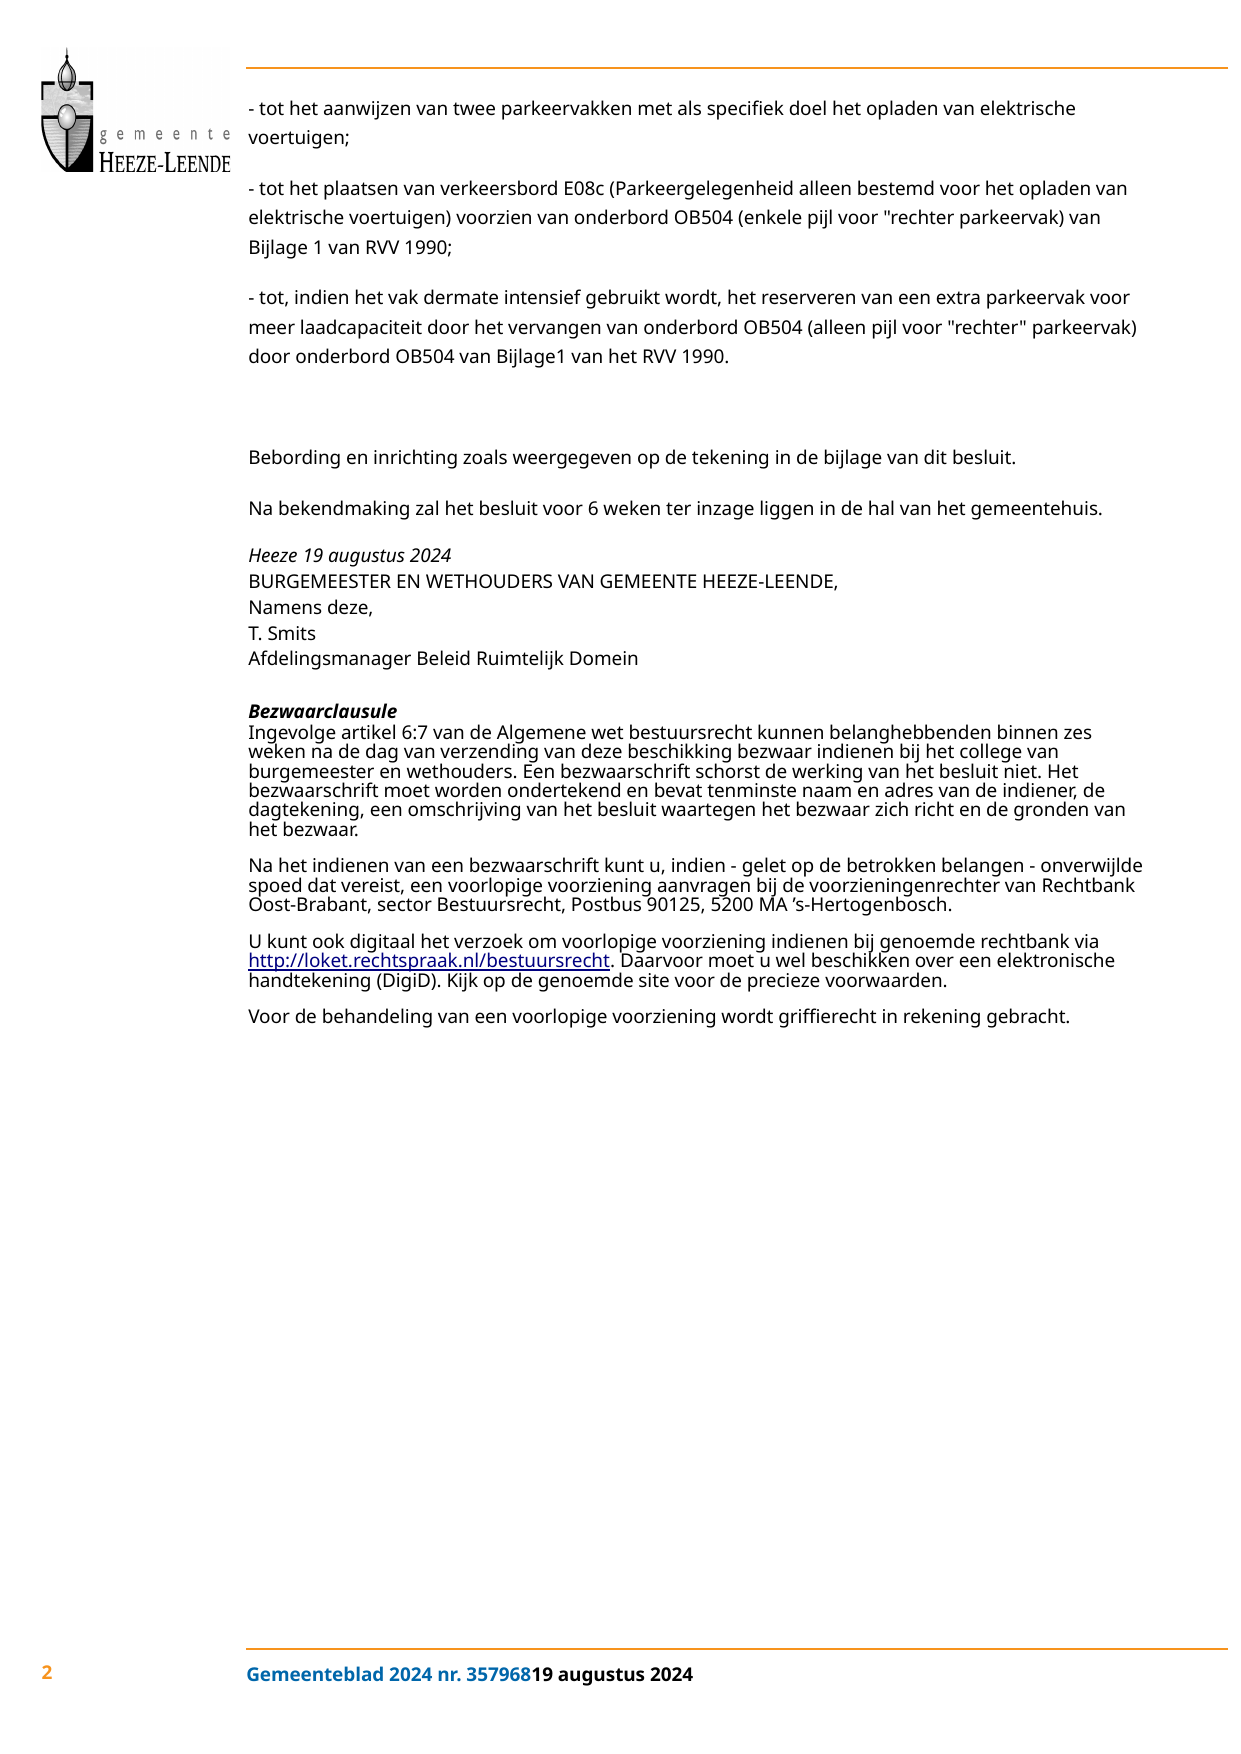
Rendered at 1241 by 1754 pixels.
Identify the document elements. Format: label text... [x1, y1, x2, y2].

text Namens deze, [248, 594, 1152, 620]
text Na bekendmaking zal het besluit voor 6 weken ter inzage liggen in de hal van het gemeentehuis. [248, 495, 1152, 521]
text Heeze 19 augustus 2024 [248, 543, 1152, 568]
text Bebording en inrichting zoals weergegeven op de tekening in de bijlage van dit besluit. [248, 444, 1152, 470]
text BURGEMEESTER EN WETHOUDERS VAN GEMEENTE HEEZE-LEENDE, [248, 568, 1152, 594]
picture [41, 47, 231, 172]
text Afdelingsmanager Beleid Ruimtelijk Domein [248, 646, 1152, 671]
text - tot het plaatsen van verkeersbord E08c (Parkeergelegenheid alleen bestemd voor het opladen van elektrische voertuigen) voorzien van onderbord OB504 (enkele pijl voor "rechter parkeervak) van Bijlage 1 van RVV 1990; [248, 175, 1152, 260]
text Na het indienen van een bezwaarschrift kunt u, indien - gelet op de betrokken belangen - onverwijlde spoed dat vereist, een voorlopige voorziening aanvragen bij de voorzieningenrechter van Rechtbank Oost-Brabant, sector Bestuursrecht, Postbus 90125, 5200 MA ’s-Hertogenbosch. [248, 857, 1152, 915]
text - tot het aanwijzen van twee parkeervakken met als specifiek doel het opladen van elektrische voertuigen; [248, 95, 1152, 150]
text U kunt ook digitaal het verzoek om voorlopige voorziening indienen bij genoemde rechtbank via http://loket.rechtspraak.nl/bestuursrecht. Daarvoor moet u wel beschikken over een elektronische handtekening (DigiD). Kijk op de genoemde site voor de precieze voorwaarden. [248, 933, 1152, 991]
text Ingevolge artikel 6:7 van de Algemene wet bestuursrecht kunnen belanghebbenden binnen zes weken na de dag van verzending van deze beschikking bezwaar indienen bij het college van burgemeester en wethouders. Een bezwaarschrift schorst de werking van het besluit niet. Het bezwaarschrift moet worden ondertekend en bevat tenminste naam en adres van de indiener, de dagtekening, een omschrijving van het besluit waartegen het bezwaar zich richt en de gronden van het bezwaar. [248, 724, 1152, 840]
text Bezwaarclausule [248, 698, 1152, 724]
text T. Smits [248, 620, 1152, 646]
text Voor de behandeling van een voorlopige voorziening wordt griffierecht in rekening gebracht. [248, 1008, 1152, 1028]
text - tot, indien het vak dermate intensief gebruikt wordt, het reserveren van een extra parkeervak voor meer laadcapaciteit door het vervangen van onderbord OB504 (alleen pijl voor "rechter" parkeervak) door onderbord OB504 van Bijlage1 van het RVV 1990. [248, 284, 1152, 369]
